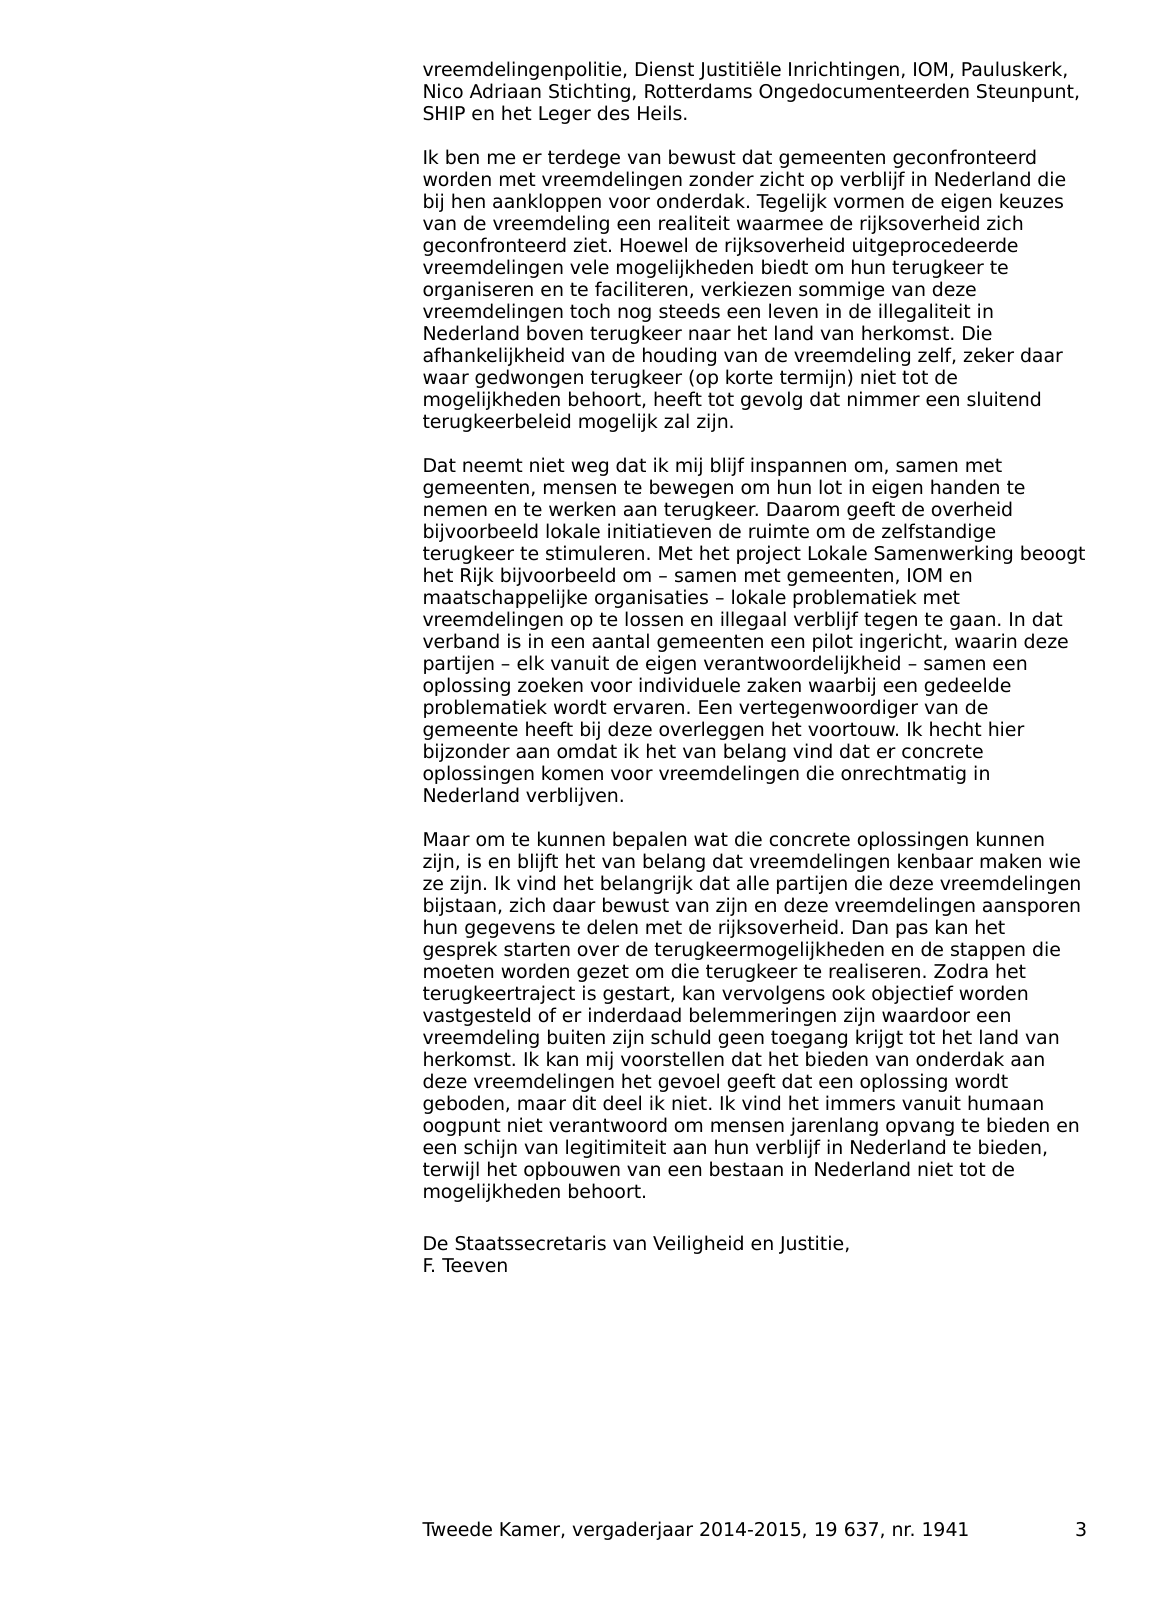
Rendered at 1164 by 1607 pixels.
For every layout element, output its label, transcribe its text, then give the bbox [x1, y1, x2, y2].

text vreemdelingenpolitie, Dienst Justitiële Inrichtingen, IOM, Pauluskerk, Nico Adriaan Stichting, Rotterdams Ongedocumenteerden Steunpunt, SHIP en het Leger des Heils. [422, 59, 1087, 125]
text Maar om te kunnen bepalen wat die concrete oplossingen kunnen zijn, is en blijft het van belang dat vreemdelingen kenbaar maken wie ze zijn. Ik vind het belangrijk dat alle partijen die deze vreemdelingen bijstaan, zich daar bewust van zijn en deze vreemdelingen aansporen hun gegevens te delen met de rijksoverheid. Dan pas kan het gesprek starten over de terugkeermogelijkheden en de stappen die moeten worden gezet om die terugkeer te realiseren. Zodra het terugkeertraject is gestart, kan vervolgens ook objectief worden vastgesteld of er inderdaad belemmeringen zijn waardoor een vreemdeling buiten zijn schuld geen toegang krijgt tot het land van herkomst. Ik kan mij voorstellen dat het bieden van onderdak aan deze vreemdelingen het gevoel geeft dat een oplossing wordt geboden, maar dit deel ik niet. Ik vind het immers vanuit humaan oogpunt niet verantwoord om mensen jarenlang opvang te bieden en een schijn van legitimiteit aan hun verblijf in Nederland te bieden, terwijl het opbouwen van een bestaan in Nederland niet tot de mogelijkheden behoort. [422, 829, 1087, 1203]
text Dat neemt niet weg dat ik mij blijf inspannen om, samen met gemeenten, mensen te bewegen om hun lot in eigen handen te nemen en te werken aan terugkeer. Daarom geeft de overheid bijvoorbeeld lokale initiatieven de ruimte om de zelfstandige terugkeer te stimuleren. Met het project Lokale Samenwerking beoogt het Rijk bijvoorbeeld om – samen met gemeenten, IOM en maatschappelijke organisaties – lokale problematiek met vreemdelingen op te lossen en illegaal verblijf tegen te gaan. In dat verband is in een aantal gemeenten een pilot ingericht, waarin deze partijen – elk vanuit de eigen verantwoordelijkheid – samen een oplossing zoeken voor individuele zaken waarbij een gedeelde problematiek wordt ervaren. Een vertegenwoordiger van de gemeente heeft bij deze overleggen het voortouw. Ik hecht hier bijzonder aan omdat ik het van belang vind dat er concrete oplossingen komen voor vreemdelingen die onrechtmatig in Nederland verblijven. [422, 455, 1087, 807]
text Ik ben me er terdege van bewust dat gemeenten geconfronteerd worden met vreemdelingen zonder zicht op verblijf in Nederland die bij hen aankloppen voor onderdak. Tegelijk vormen de eigen keuzes van de vreemdeling een realiteit waarmee de rijksoverheid zich geconfronteerd ziet. Hoewel de rijksoverheid uitgeprocedeerde vreemdelingen vele mogelijkheden biedt om hun terugkeer te organiseren en te faciliteren, verkiezen sommige van deze vreemdelingen toch nog steeds een leven in de illegaliteit in Nederland boven terugkeer naar het land van herkomst. Die afhankelijkheid van de houding van de vreemdeling zelf, zeker daar waar gedwongen terugkeer (op korte termijn) niet tot de mogelijkheden behoort, heeft tot gevolg dat nimmer een sluitend terugkeerbeleid mogelijk zal zijn. [422, 147, 1087, 433]
text De Staatssecretaris van Veiligheid en Justitie, F. Teeven [422, 1233, 1087, 1277]
